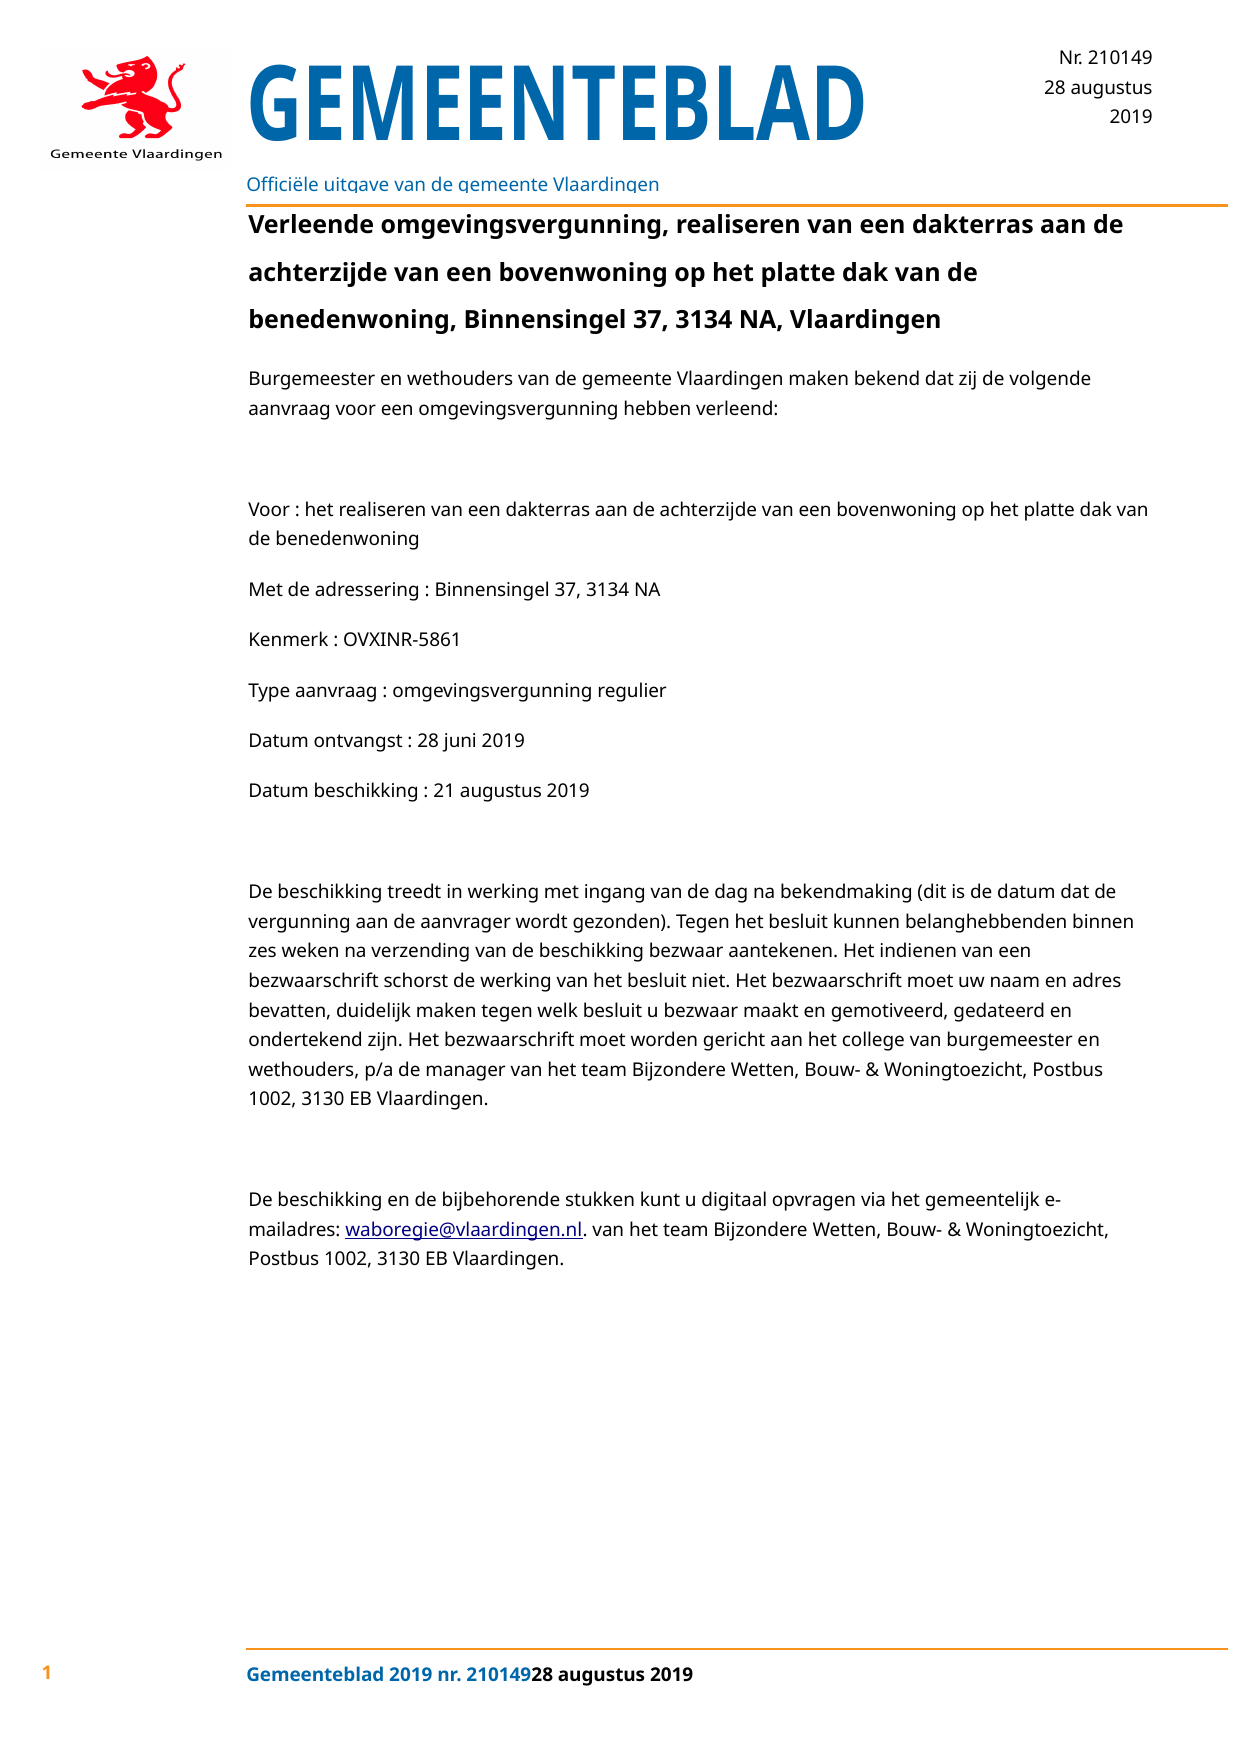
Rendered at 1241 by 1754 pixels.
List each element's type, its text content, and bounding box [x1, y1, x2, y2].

text Burgemeester en wethouders van de gemeente Vlaardingen maken bekend dat zij de volgende aanvraag voor een omgevingsvergunning hebben verleend: [248, 366, 1152, 421]
text Voor : het realiseren van een dakterras aan de achterzijde van een bovenwoning op het platte dak van de benedenwoning [248, 496, 1152, 551]
text Kenmerk : OVXINR-5861 [248, 626, 1152, 652]
text Met de adressering : Binnensingel 37, 3134 NA [248, 576, 1152, 602]
text De beschikking en de bijbehorende stukken kunt u digitaal opvragen via het gemeentelijk e-mailadres: waboregie@vlaardingen.nl. van het team Bijzondere Wetten, Bouw- & Woningtoezicht, Postbus 1002, 3130 EB Vlaardingen. [248, 1186, 1152, 1271]
text Type aanvraag : omgevingsvergunning regulier [248, 677, 1152, 702]
picture [41, 47, 231, 172]
text De beschikking treedt in werking met ingang van de dag na bekendmaking (dit is de datum dat de vergunning aan de aanvrager wordt gezonden). Tegen het besluit kunnen belanghebbenden binnen zes weken na verzending van de beschikking bezwaar aantekenen. Het indienen van een bezwaarschrift schorst de werking van het besluit niet. Het bezwaarschrift moet uw naam en adres bevatten, duidelijk maken tegen welk besluit u bezwaar maakt en gemotiveerd, gedateerd en ondertekend zijn. Het bezwaarschrift moet worden gericht aan het college van burgemeester en wethouders, p/a de manager van het team Bijzondere Wetten, Bouw- & Woningtoezicht, Postbus 1002, 3130 EB Vlaardingen. [248, 878, 1152, 1111]
text Verleende omgevingsvergunning, realiseren van een dakterras aan de achterzijde van een bovenwoning op het platte dak van de benedenwoning, Binnensingel 37, 3134 NA, Vlaardingen [248, 207, 1152, 336]
text Datum beschikking : 21 augustus 2019 [248, 778, 1152, 803]
text Datum ontvangst : 28 juni 2019 [248, 727, 1152, 753]
